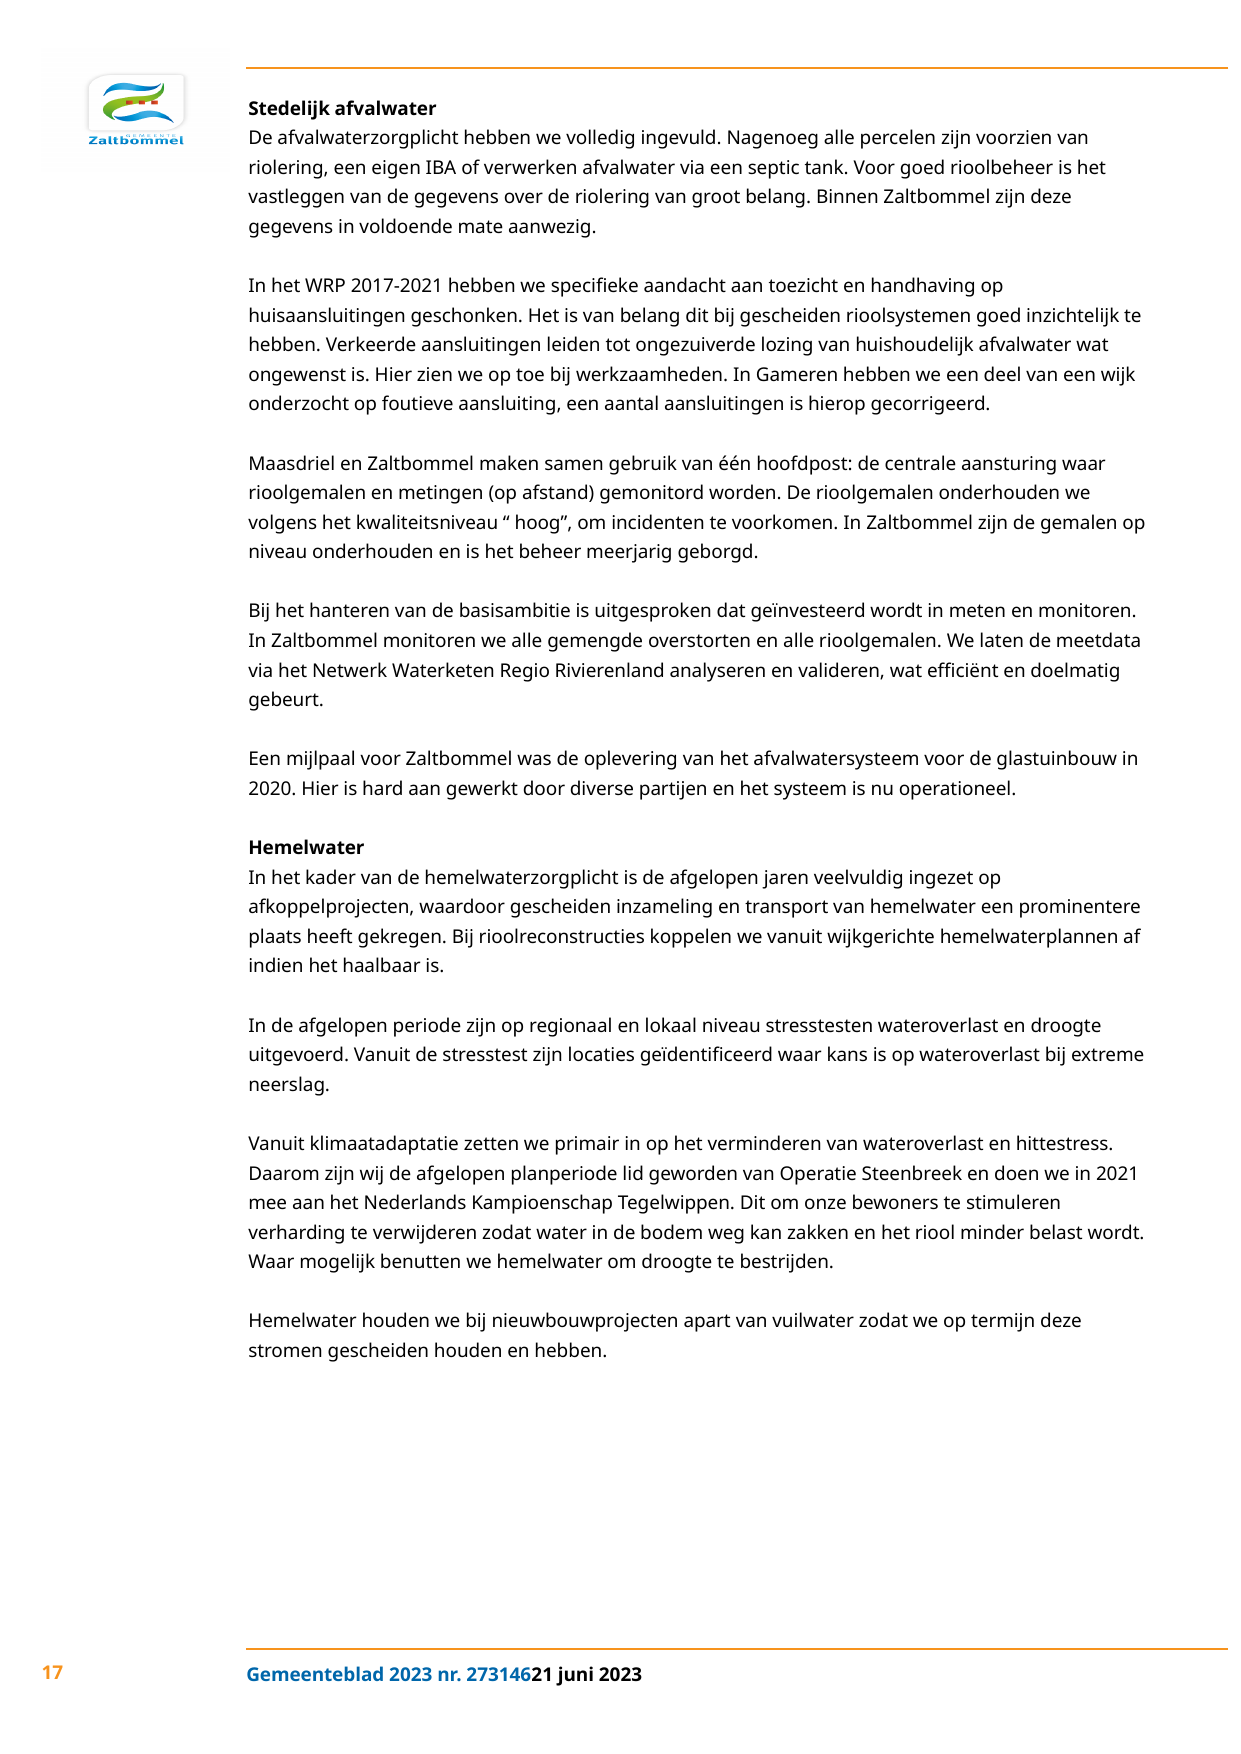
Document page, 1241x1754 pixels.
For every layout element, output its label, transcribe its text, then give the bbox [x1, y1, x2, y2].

text De afvalwaterzorgplicht hebben we volledig ingevuld. Nagenoeg alle percelen zijn voorzien van riolering, een eigen IBA of verwerken afvalwater via een septic tank. Voor goed rioolbeheer is het vastleggen van de gegevens over de riolering van groot belang. Binnen Zaltbommel zijn deze gegevens in voldoende mate aanwezig. [248, 124, 1152, 239]
text In de afgelopen periode zijn op regionaal en lokaal niveau stresstesten wateroverlast en droogte uitgevoerd. Vanuit de stresstest zijn locaties geïdentificeerd waar kans is op wateroverlast bij extreme neerslag. [248, 1012, 1152, 1097]
text Vanuit klimaatadaptatie zetten we primair in op het verminderen van wateroverlast en hittestress. Daarom zijn wij de afgelopen planperiode lid geworden van Operatie Steenbreek en doen we in 2021 mee aan het Nederlands Kampioenschap Tegelwippen. Dit om onze bewoners te stimuleren verharding te verwijderen zodat water in de bodem weg kan zakken en het riool minder belast wordt. Waar mogelijk benutten we hemelwater om droogte te bestrijden. [248, 1130, 1152, 1274]
text Een mijlpaal voor Zaltbommel was de oplevering van het afvalwatersysteem voor de glastuinbouw in 2020. Hier is hard aan gewerkt door diverse partijen en het systeem is nu operationeel. [248, 746, 1152, 801]
text In het kader van de hemelwaterzorgplicht is de afgelopen jaren veelvuldig ingezet op afkoppelprojecten, waardoor gescheiden inzameling en transport van hemelwater een prominentere plaats heeft gekregen. Bij rioolreconstructies koppelen we vanuit wijkgerichte hemelwaterplannen af indien het haalbaar is. [248, 864, 1152, 978]
text Bij het hanteren van de basisambitie is uitgesproken dat geïnvesteerd wordt in meten en monitoren. In Zaltbommel monitoren we alle gemengde overstorten en alle rioolgemalen. We laten de meetdata via het Netwerk Waterketen Regio Rivierenland analyseren en valideren, wat efficiënt en doelmatig gebeurt. [248, 598, 1152, 712]
text In het WRP 2017-2021 hebben we specifieke aandacht aan toezicht en handhaving op huisaansluitingen geschonken. Het is van belang dit bij gescheiden rioolsystemen goed inzichtelijk te hebben. Verkeerde aansluitingen leiden tot ongezuiverde lozing van huishoudelijk afvalwater wat ongewenst is. Hier zien we op toe bij werkzaamheden. In Gameren hebben we een deel van een wijk onderzocht op foutieve aansluiting, een aantal aansluitingen is hierop gecorrigeerd. [248, 272, 1152, 416]
picture [41, 47, 231, 172]
text Hemelwater [248, 834, 1152, 860]
text Stedelijk afvalwater [248, 95, 1152, 121]
text Maasdriel en Zaltbommel maken samen gebruik van één hoofdpost: de centrale aansturing waar rioolgemalen en metingen (op afstand) gemonitord worden. De rioolgemalen onderhouden we volgens het kwaliteitsniveau “ hoog”, om incidenten te voorkomen. In Zaltbommel zijn de gemalen op niveau onderhouden en is het beheer meerjarig geborgd. [248, 450, 1152, 564]
text Hemelwater houden we bij nieuwbouwprojecten apart van vuilwater zodat we op termijn deze stromen gescheiden houden en hebben. [248, 1308, 1152, 1363]
